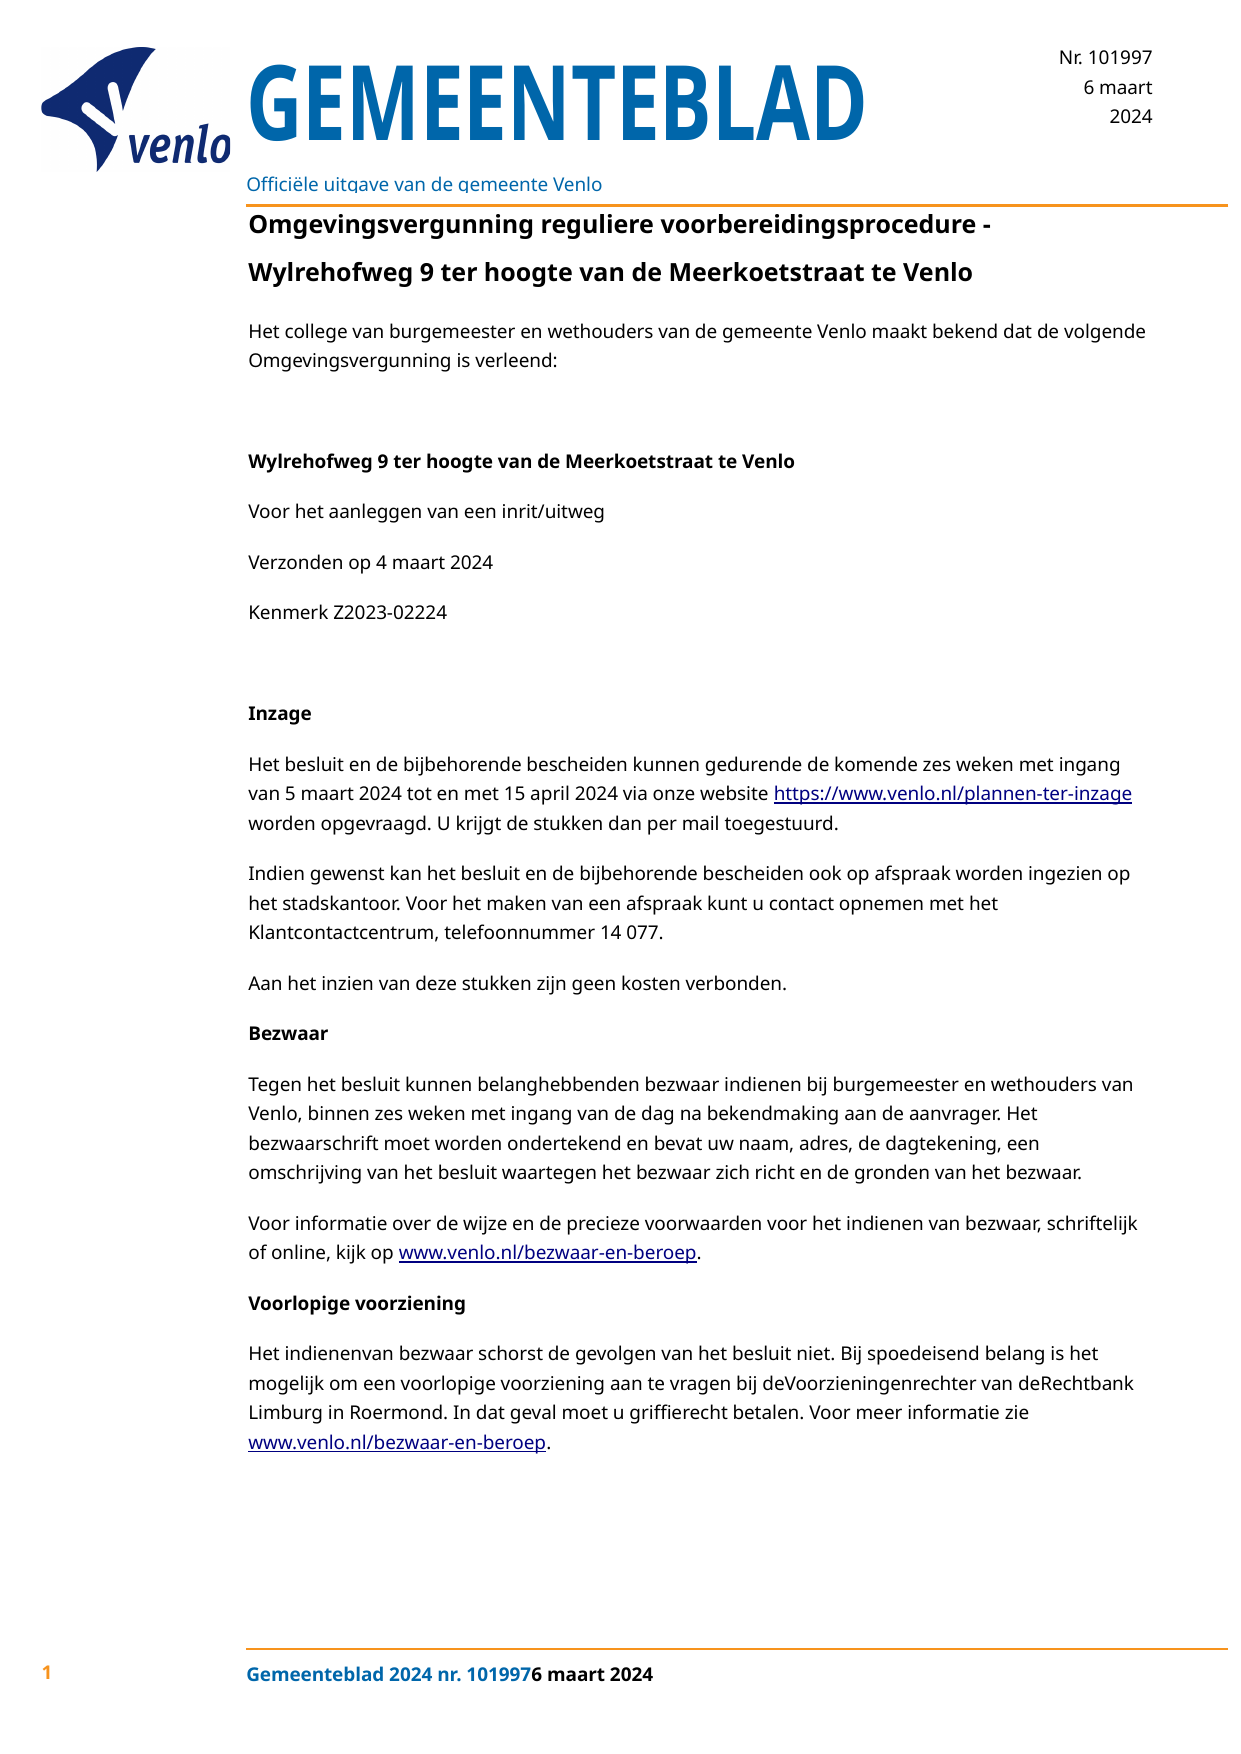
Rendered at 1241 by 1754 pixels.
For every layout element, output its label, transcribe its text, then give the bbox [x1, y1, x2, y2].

picture [41, 47, 231, 172]
text Het college van burgemeester en wethouders van de gemeente Venlo maakt bekend dat de volgende Omgevingsvergunning is verleend: [248, 318, 1152, 373]
text Het indienenvan bezwaar schorst de gevolgen van het besluit niet. Bij spoedeisend belang is het mogelijk om een voorlopige voorziening aan te vragen bij deVoorzieningenrechter van deRechtbank Limburg in Roermond. In dat geval moet u griffierecht betalen. Voor meer informatie zie www.venlo.nl/bezwaar-en-beroep. [248, 1340, 1152, 1455]
text Voorlopige voorziening [248, 1290, 1152, 1316]
text Inzage [248, 700, 1152, 726]
text Omgevingsvergunning reguliere voorbereidingsprocedure - Wylrehofweg 9 ter hoogte van de Meerkoetstraat te Venlo [248, 207, 1152, 288]
text Voor informatie over de wijze en de precieze voorwaarden voor het indienen van bezwaar, schriftelijk of online, kijk op www.venlo.nl/bezwaar-en-beroep. [248, 1210, 1152, 1265]
text Voor het aanleggen van een inrit/uitweg [248, 499, 1152, 524]
text Wylrehofweg 9 ter hoogte van de Meerkoetstraat te Venlo [248, 448, 1152, 474]
text Kenmerk Z2023-02224 [248, 599, 1152, 625]
text Aan het inzien van deze stukken zijn geen kosten verbonden. [248, 970, 1152, 996]
text Het besluit en de bijbehorende bescheiden kunnen gedurende de komende zes weken met ingang van 5 maart 2024 tot en met 15 april 2024 via onze website https://www.venlo.nl/plannen-ter-inzage worden opgevraagd. U krijgt de stukken dan per mail toegestuurd. [248, 751, 1152, 836]
text Verzonden op 4 maart 2024 [248, 549, 1152, 575]
text Tegen het besluit kunnen belanghebbenden bezwaar indienen bij burgemeester en wethouders van Venlo, binnen zes weken met ingang van de dag na bekendmaking aan de aanvrager. Het bezwaarschrift moet worden ondertekend en bevat uw naam, adres, de dagtekening, een omschrijving van het besluit waartegen het bezwaar zich richt en de gronden van het bezwaar. [248, 1071, 1152, 1185]
text Indien gewenst kan het besluit en de bijbehorende bescheiden ook op afspraak worden ingezien op het stadskantoor. Voor het maken van een afspraak kunt u contact opnemen met het Klantcontactcentrum, telefoonnummer 14 077. [248, 860, 1152, 945]
text Bezwaar [248, 1020, 1152, 1046]
